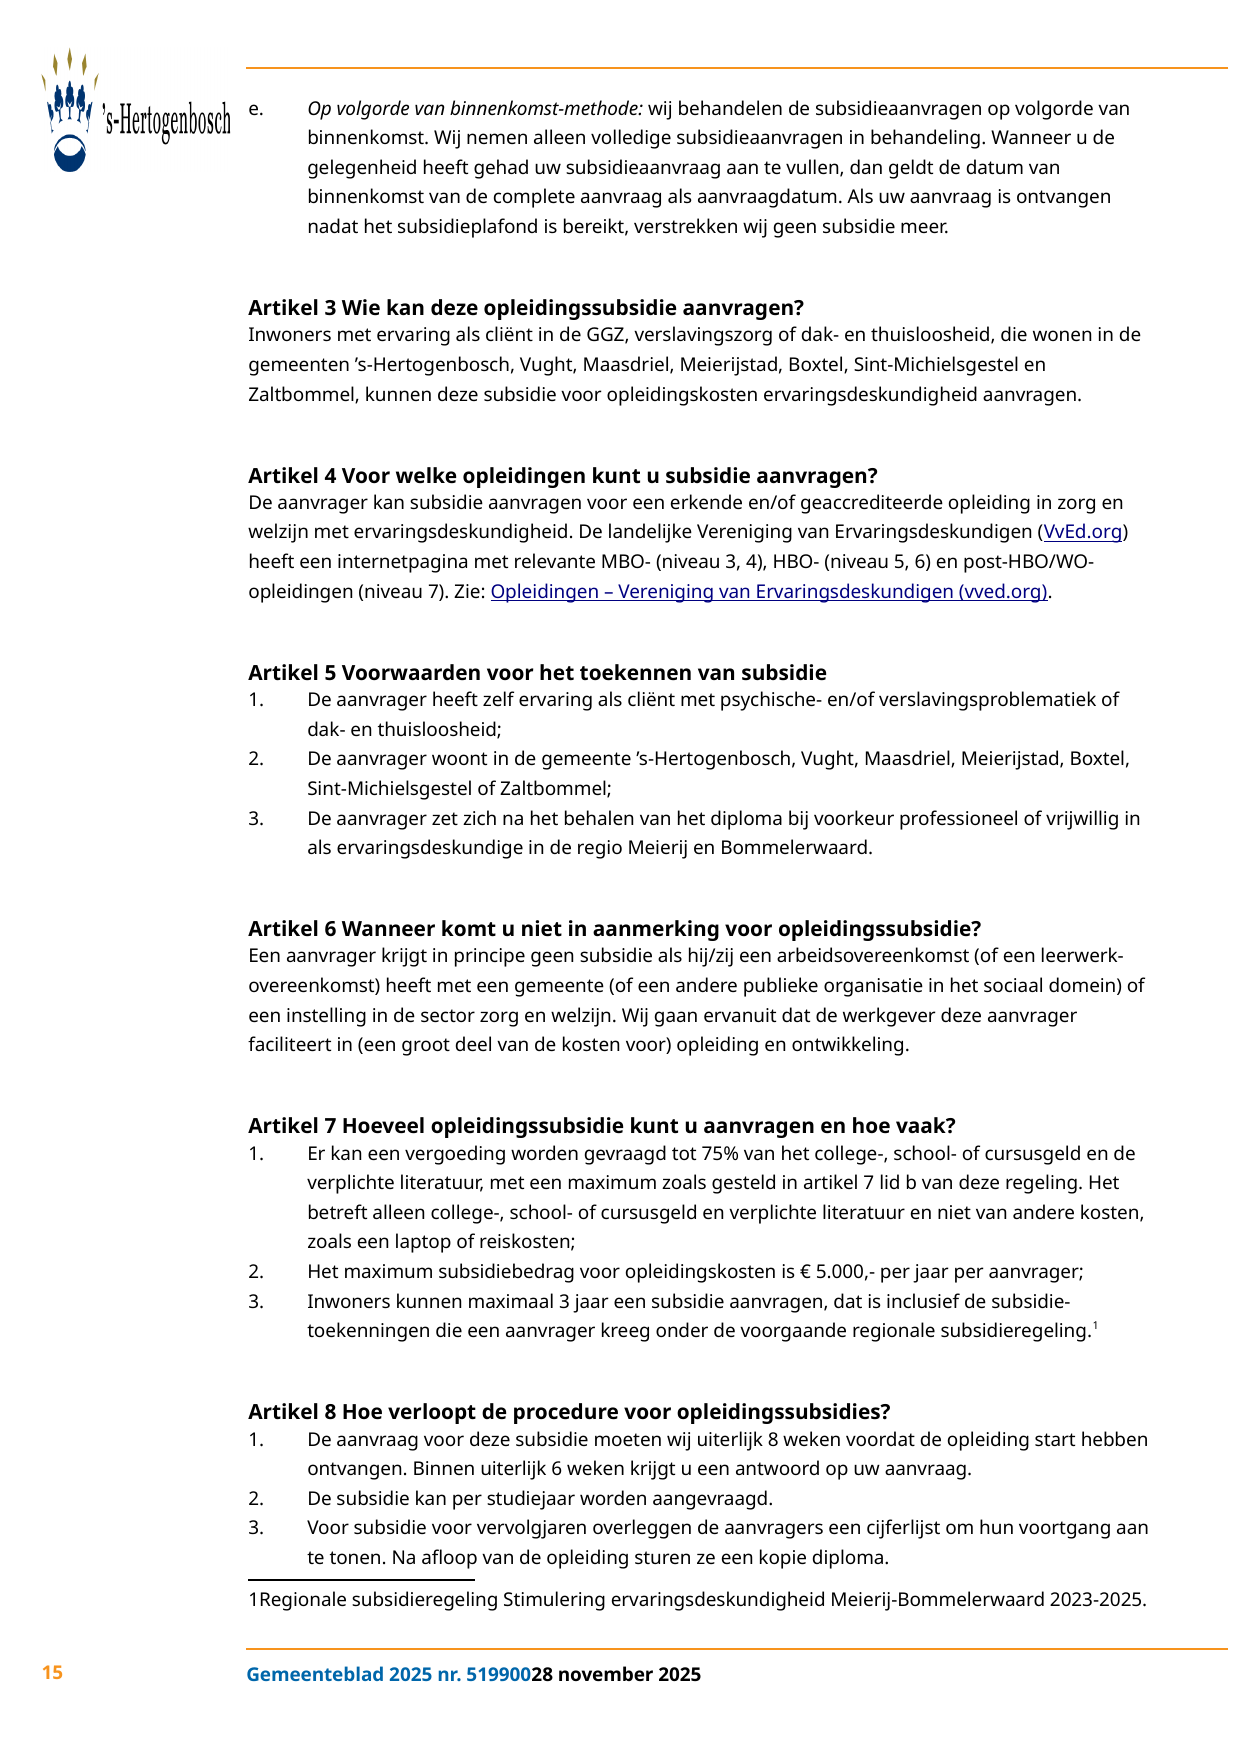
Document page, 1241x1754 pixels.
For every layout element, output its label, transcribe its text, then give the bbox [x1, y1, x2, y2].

list Er kan een vergoeding worden gevraagd tot 75% van het college-, school- of cursusgeld en de verplichte literatuur, met een maximum zoals gesteld in artikel 7 lid b van deze regeling. Het betreft alleen college-, school- of cursusgeld en verplichte literatuur en niet van andere kosten, zoals een laptop of reiskosten; [248, 1140, 1152, 1254]
list Regionale subsidieregeling Stimulering ervaringsdeskundigheid Meierij-Bommelerwaard 2023-2025. [248, 1586, 1152, 1612]
list De subsidie kan per studiejaar worden aangevraagd. [248, 1485, 1152, 1511]
text Inwoners met ervaring als cliënt in de GGZ, verslavingszorg of dak- en thuisloosheid, die wonen in de gemeenten ’s-Hertogenbosch, Vught, Maasdriel, Meierijstad, Boxtel, Sint-Michielsgestel en Zaltbommel, kunnen deze subsidie voor opleidingskosten ervaringsdeskundigheid aanvragen. [248, 322, 1152, 406]
list Voor subsidie voor vervolgjaren overleggen de aanvragers een cijferlijst om hun voortgang aan te tonen. Na afloop van de opleiding sturen ze een kopie diploma. [248, 1514, 1152, 1570]
text Artikel 7 Hoeveel opleidingssubsidie kunt u aanvragen en hoe vaak? [248, 1111, 1152, 1140]
list De aanvrager woont in de gemeente ’s-Hertogenbosch, Vught, Maasdriel, Meierijstad, Boxtel, Sint-Michielsgestel of Zaltbommel; [248, 746, 1152, 801]
list Het maximum subsidiebedrag voor opleidingskosten is € 5.000,- per jaar per aanvrager; [248, 1258, 1152, 1284]
list De aanvraag voor deze subsidie moeten wij uiterlijk 8 weken voordat de opleiding start hebben ontvangen. Binnen uiterlijk 6 weken krijgt u een antwoord op uw aanvraag. [248, 1426, 1152, 1481]
text De aanvrager kan subsidie aanvragen voor een erkende en/of geaccrediteerde opleiding in zorg en welzijn met ervaringsdeskundigheid. De landelijke Vereniging van Ervaringsdeskundigen (VvEd.org) heeft een internetpagina met relevante MBO- (niveau 3, 4), HBO- (niveau 5, 6) en post-HBO/WO-opleidingen (niveau 7). Zie: Opleidingen – Vereniging van Ervaringsdeskundigen (vved.org). [248, 489, 1152, 604]
list De aanvrager zet zich na het behalen van het diploma bij voorkeur professioneel of vrijwillig in als ervaringsdeskundige in de regio Meierij en Bommelerwaard. [248, 805, 1152, 860]
list De aanvrager heeft zelf ervaring als cliënt met psychische- en/of verslavingsproblematiek of dak- en thuisloosheid; [248, 686, 1152, 742]
picture [41, 47, 231, 172]
text Artikel 5 Voorwaarden voor het toekennen van subsidie [248, 658, 1152, 686]
list Inwoners kunnen maximaal 3 jaar een subsidie aanvragen, dat is inclusief de subsidie-toekenningen die een aanvrager kreeg onder de voorgaande regionale subsidieregeling. [248, 1288, 1152, 1343]
text Artikel 8 Hoe verloopt de procedure voor opleidingssubsidies? [248, 1397, 1152, 1426]
text Een aanvrager krijgt in principe geen subsidie als hij/zij een arbeidsovereenkomst (of een leerwerk-overeenkomst) heeft met een gemeente (of een andere publieke organisatie in het sociaal domein) of een instelling in de sector zorg en welzijn. Wij gaan ervanuit dat de werkgever deze aanvrager faciliteert in (een groot deel van de kosten voor) opleiding en ontwikkeling. [248, 943, 1152, 1057]
text Artikel 6 Wanneer komt u niet in aanmerking voor opleidingssubsidie? [248, 914, 1152, 943]
list Op volgorde van binnenkomst-methode: wij behandelen de subsidieaanvragen op volgorde van binnenkomst. Wij nemen alleen volledige subsidieaanvragen in behandeling. Wanneer u de gelegenheid heeft gehad uw subsidieaanvraag aan te vullen, dan geldt de datum van binnenkomst van de complete aanvraag als aanvraagdatum. Als uw aanvraag is ontvangen nadat het subsidieplafond is bereikt, verstrekken wij geen subsidie meer. [248, 95, 1152, 239]
text Artikel 3 Wie kan deze opleidingssubsidie aanvragen? [248, 293, 1152, 322]
text Artikel 4 Voor welke opleidingen kunt u subsidie aanvragen? [248, 461, 1152, 489]
